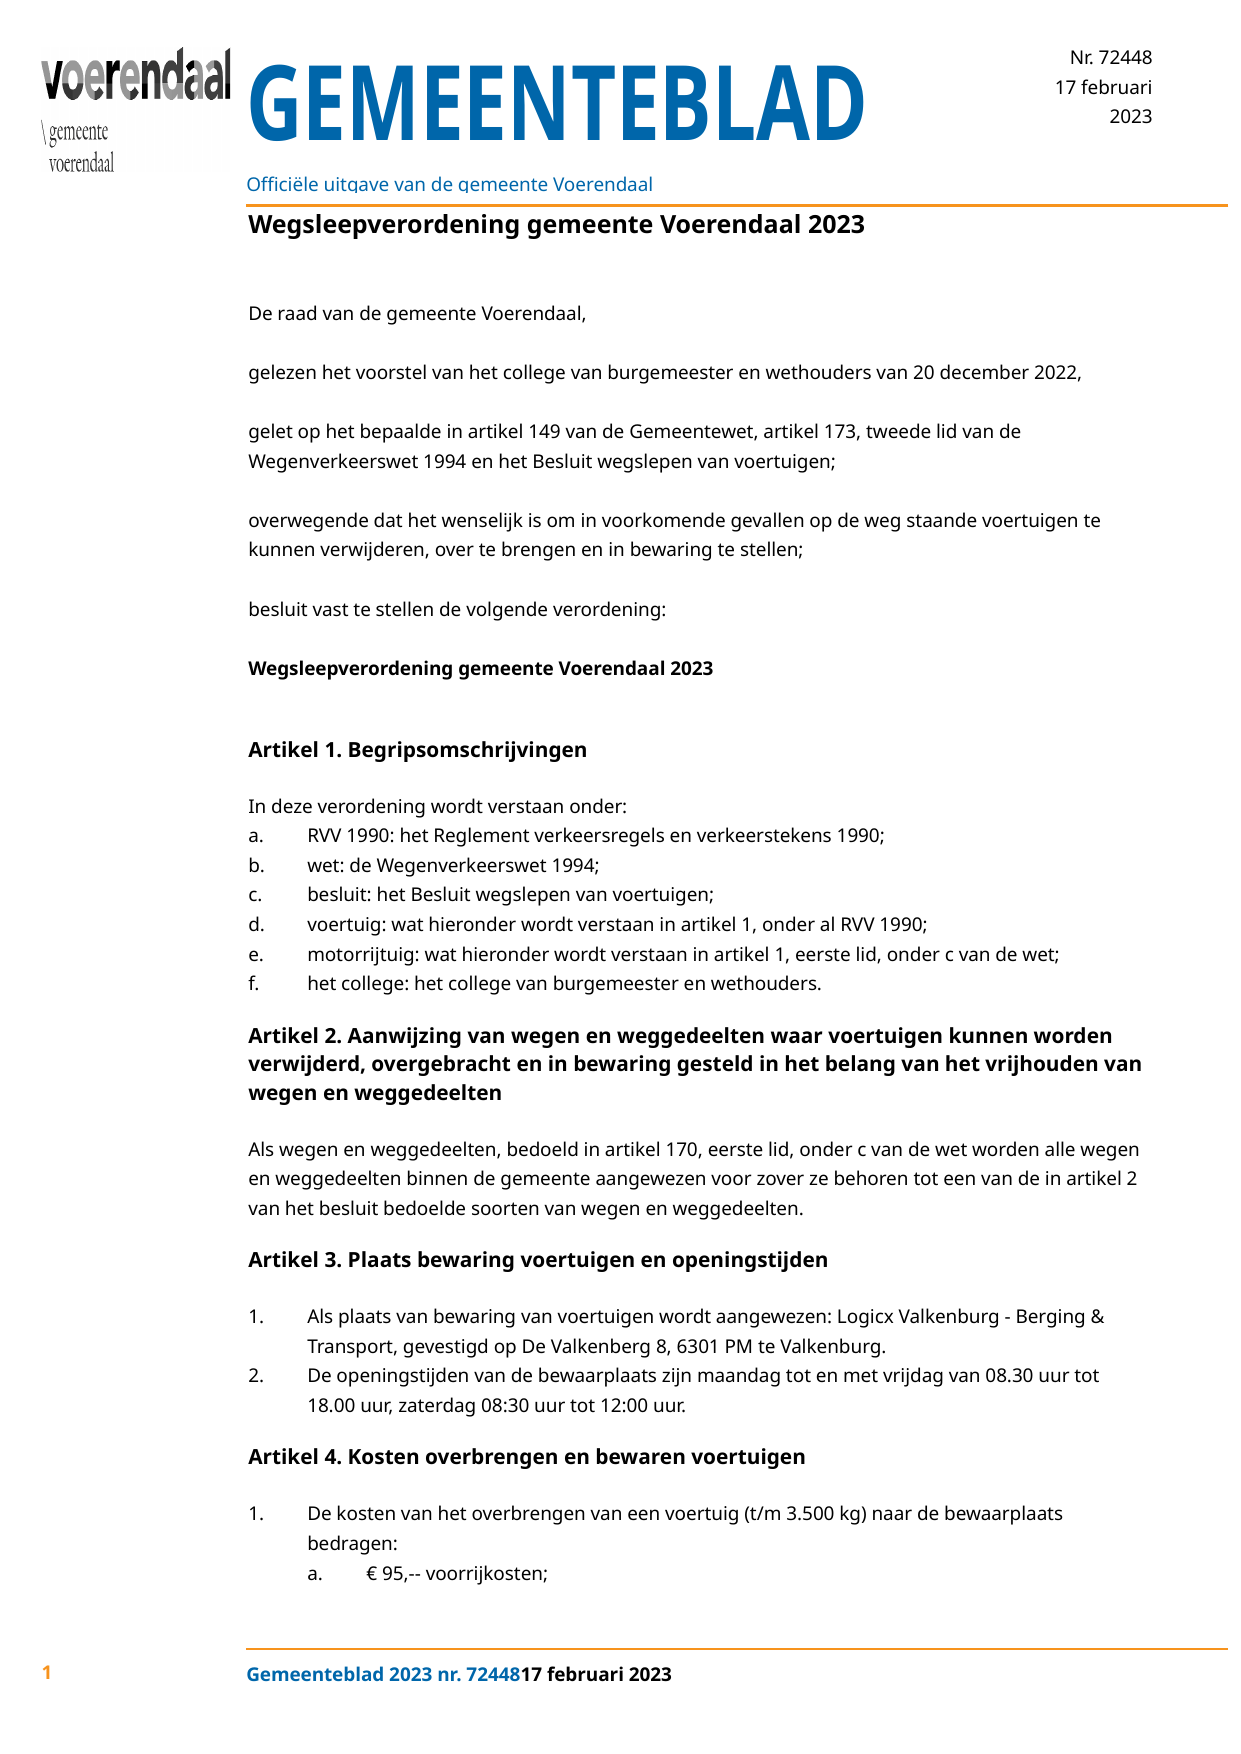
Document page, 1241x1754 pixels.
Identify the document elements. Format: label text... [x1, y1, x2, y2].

list het college: het college van burgemeester en wethouders. [248, 970, 1152, 996]
picture [41, 47, 231, 172]
list wet: de Wegenverkeerswet 1994; [248, 852, 1152, 878]
list Als plaats van bewaring van voertuigen wordt aangewezen: Logicx Valkenburg - Berging & Transport, gevestigd op De Valkenberg 8, 6301 PM te Valkenburg. [248, 1303, 1152, 1359]
text In deze verordening wordt verstaan onder: [248, 793, 1152, 819]
text Wegsleepverordening gemeente Voerendaal 2023 [248, 207, 1152, 241]
text gelezen het voorstel van het college van burgemeester en wethouders van 20 december 2022, [248, 359, 1152, 385]
list voertuig: wat hieronder wordt verstaan in artikel 1, onder al RVV 1990; [248, 911, 1152, 937]
text Als wegen en weggedeelten, bedoeld in artikel 170, eerste lid, onder c van de wet worden alle wegen en weggedeelten binnen de gemeente aangewezen voor zover ze behoren tot een van de in artikel 2 van het besluit bedoelde soorten van wegen en weggedeelten. [248, 1136, 1152, 1221]
list € 95,-- voorrijkosten; [307, 1560, 1152, 1585]
text Artikel 3. Plaats bewaring voertuigen en openingstijden [248, 1245, 1152, 1274]
text besluit vast te stellen de volgende verordening: [248, 596, 1152, 621]
text gelet op het bepaalde in artikel 149 van de Gemeentewet, artikel 173, tweede lid van de Wegenverkeerswet 1994 en het Besluit wegslepen van voertuigen; [248, 418, 1152, 473]
list RVV 1990: het Reglement verkeersregels en verkeerstekens 1990; [248, 822, 1152, 848]
list De kosten van het overbrengen van een voertuig (t/m 3.500 kg) naar de bewaarplaats bedragen: [248, 1501, 1152, 1556]
text overwegende dat het wenselijk is om in voorkomende gevallen op de weg staande voertuigen te kunnen verwijderen, over te brengen en in bewaring te stellen; [248, 507, 1152, 562]
text De raad van de gemeente Voerendaal, [248, 300, 1152, 326]
list besluit: het Besluit wegslepen van voertuigen; [248, 882, 1152, 907]
text Artikel 4. Kosten overbrengen en bewaren voertuigen [248, 1442, 1152, 1471]
text Artikel 2. Aanwijzing van wegen en weggedeelten waar voertuigen kunnen worden verwijderd, overgebracht en in bewaring gesteld in het belang van het vrijhouden van wegen en weggedeelten [248, 1021, 1152, 1106]
list motorrijtuig: wat hieronder wordt verstaan in artikel 1, eerste lid, onder c van de wet; [248, 941, 1152, 967]
list De openingstijden van de bewaarplaats zijn maandag tot en met vrijdag van 08.30 uur tot 18.00 uur, zaterdag 08:30 uur tot 12:00 uur. [248, 1362, 1152, 1418]
text Wegsleepverordening gemeente Voerendaal 2023 [248, 655, 1152, 681]
text Artikel 1. Begripsomschrijvingen [248, 735, 1152, 763]
